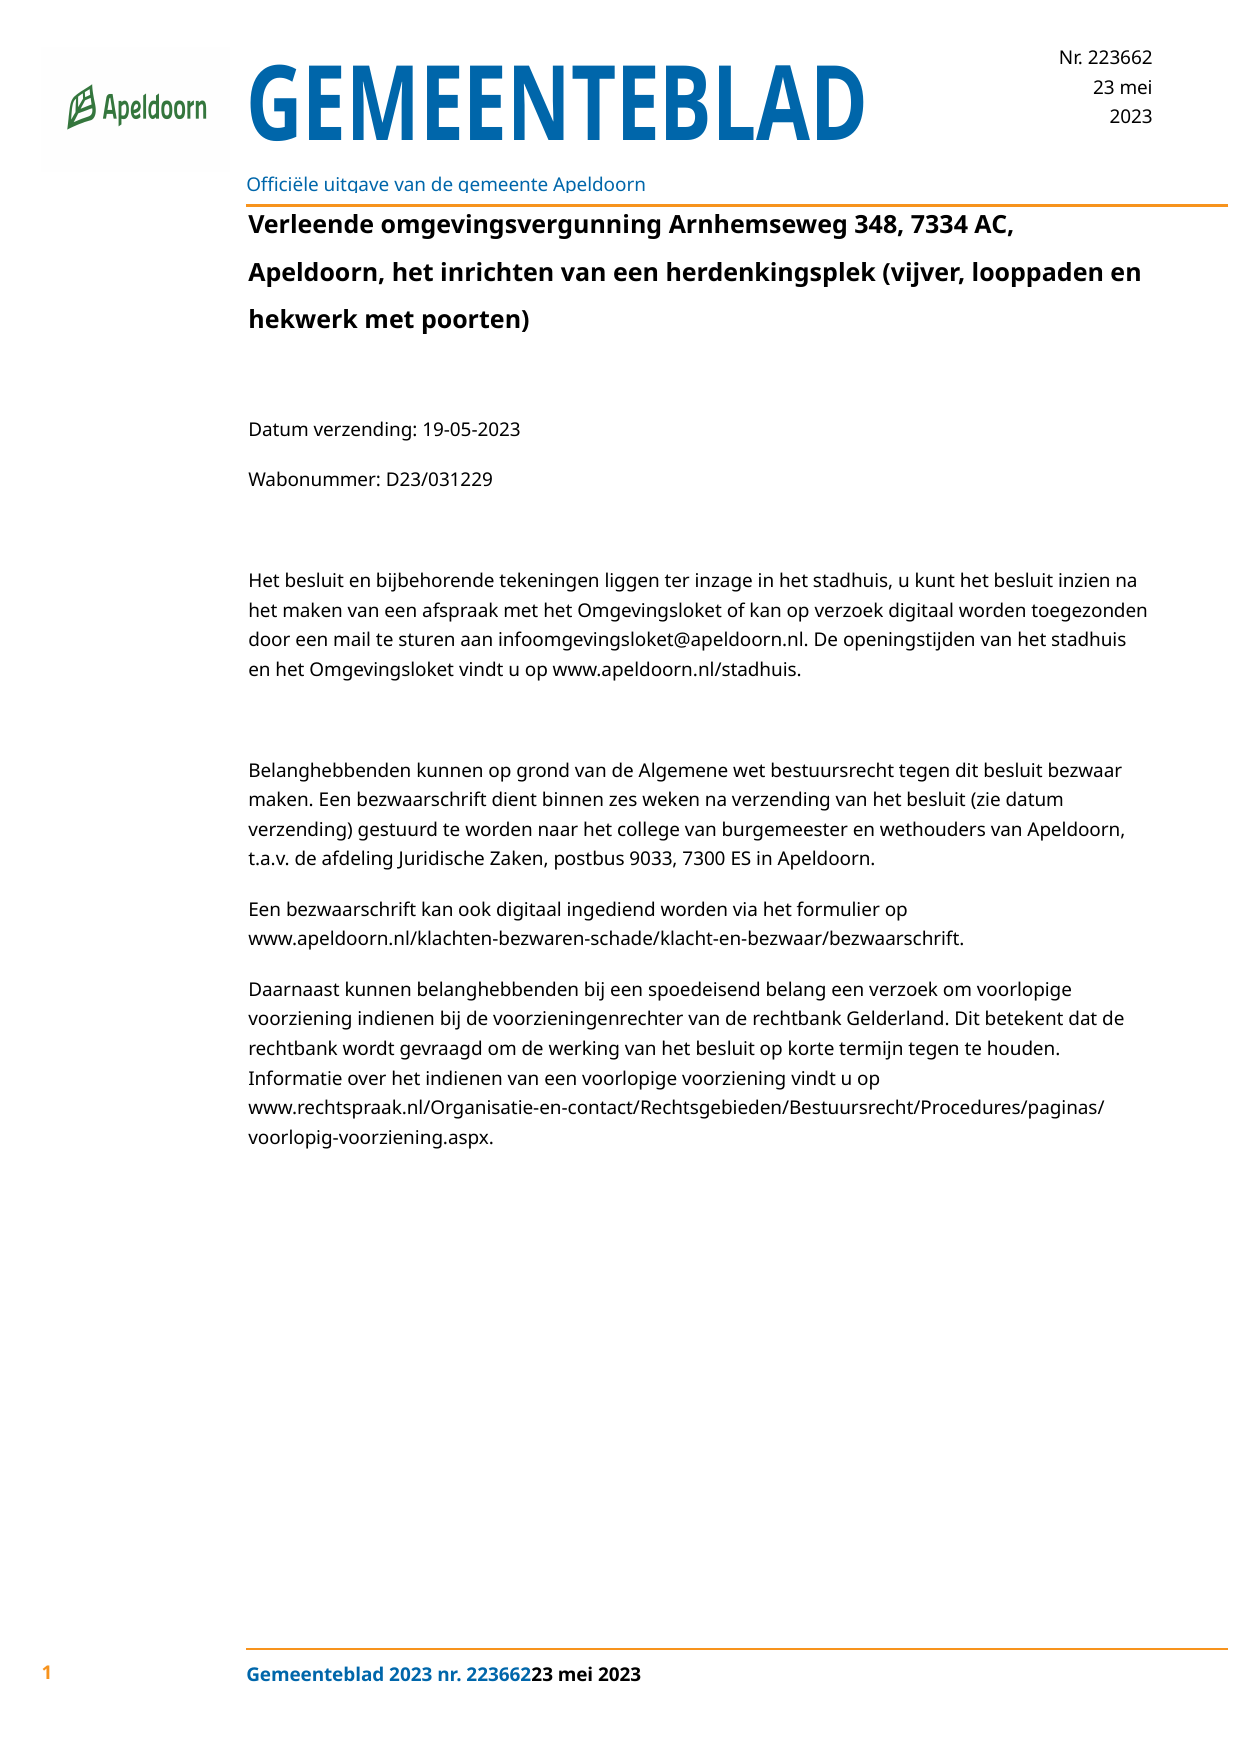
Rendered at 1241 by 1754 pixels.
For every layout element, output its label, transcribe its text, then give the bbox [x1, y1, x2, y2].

picture [41, 47, 231, 172]
text Een bezwaarschrift kan ook digitaal ingediend worden via het formulier op www.apeldoorn.nl/klachten-bezwaren-schade/klacht-en-bezwaar/bezwaarschrift. [248, 896, 1152, 951]
text Daarnaast kunnen belanghebbenden bij een spoedeisend belang een verzoek om voorlopige voorziening indienen bij de voorzieningenrechter van de rechtbank Gelderland. Dit betekent dat de rechtbank wordt gevraagd om de werking van het besluit op korte termijn tegen te houden. Informatie over het indienen van een voorlopige voorziening vindt u op www.rechtspraak.nl/Organisatie-en-contact/Rechtsgebieden/Bestuursrecht/Procedures/paginas/voorlopig-voorziening.aspx. [248, 976, 1152, 1149]
text Het besluit en bijbehorende tekeningen liggen ter inzage in het stadhuis, u kunt het besluit inzien na het maken van een afspraak met het Omgevingsloket of kan op verzoek digitaal worden toegezonden door een mail te sturen aan infoomgevingsloket@apeldoorn.nl. De openingstijden van het stadhuis en het Omgevingsloket vindt u op www.apeldoorn.nl/stadhuis. [248, 567, 1152, 682]
text Datum verzending: 19-05-2023 [248, 416, 1152, 442]
text Verleende omgevingsvergunning Arnhemseweg 348, 7334 AC, Apeldoorn, het inrichten van een herdenkingsplek (vijver, looppaden en hekwerk met poorten) [248, 207, 1152, 336]
text Belanghebbenden kunnen op grond van de Algemene wet bestuursrecht tegen dit besluit bezwaar maken. Een bezwaarschrift dient binnen zes weken na verzending van het besluit (zie datum verzending) gestuurd te worden naar het college van burgemeester en wethouders van Apeldoorn, t.a.v. de afdeling Juridische Zaken, postbus 9033, 7300 ES in Apeldoorn. [248, 757, 1152, 871]
text Wabonummer: D23/031229 [248, 466, 1152, 492]
